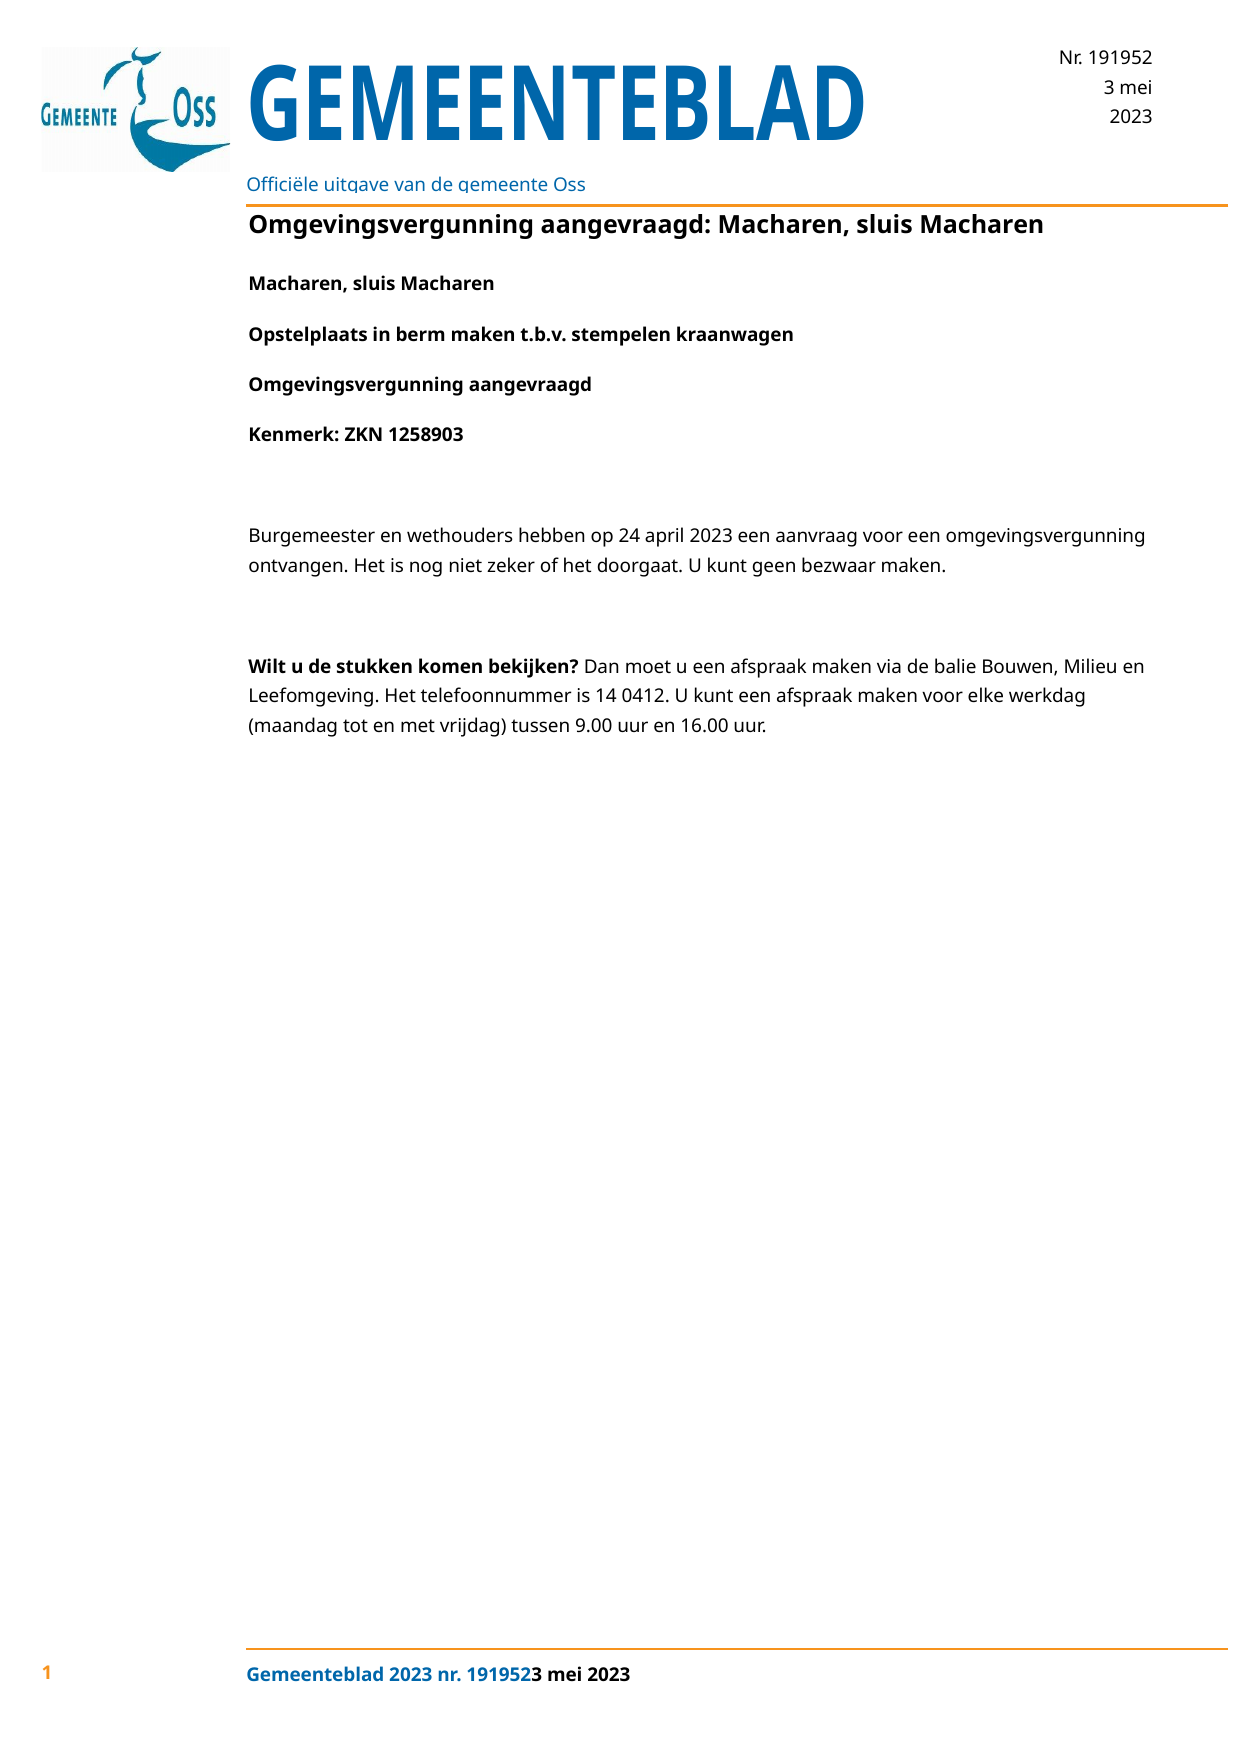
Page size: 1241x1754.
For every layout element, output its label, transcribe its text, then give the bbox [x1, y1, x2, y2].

text Omgevingsvergunning aangevraagd: Macharen, sluis Macharen [248, 207, 1152, 241]
text Omgevingsvergunning aangevraagd [248, 371, 1152, 397]
text Opstelplaats in berm maken t.b.v. stempelen kraanwagen [248, 321, 1152, 346]
text Kenmerk: ZKN 1258903 [248, 422, 1152, 447]
picture [41, 47, 231, 172]
text Burgemeester en wethouders hebben op 24 april 2023 een aanvraag voor een omgevingsvergunning ontvangen. Het is nog niet zeker of het doorgaat. U kunt geen bezwaar maken. [248, 522, 1152, 578]
text Wilt u de stukken komen bekijken? Dan moet u een afspraak maken via de balie Bouwen, Milieu en Leefomgeving. Het telefoonnummer is 14 0412. U kunt een afspraak maken voor elke werkdag (maandag tot en met vrijdag) tussen 9.00 uur en 16.00 uur. [248, 653, 1152, 738]
text Macharen, sluis Macharen [248, 270, 1152, 296]
